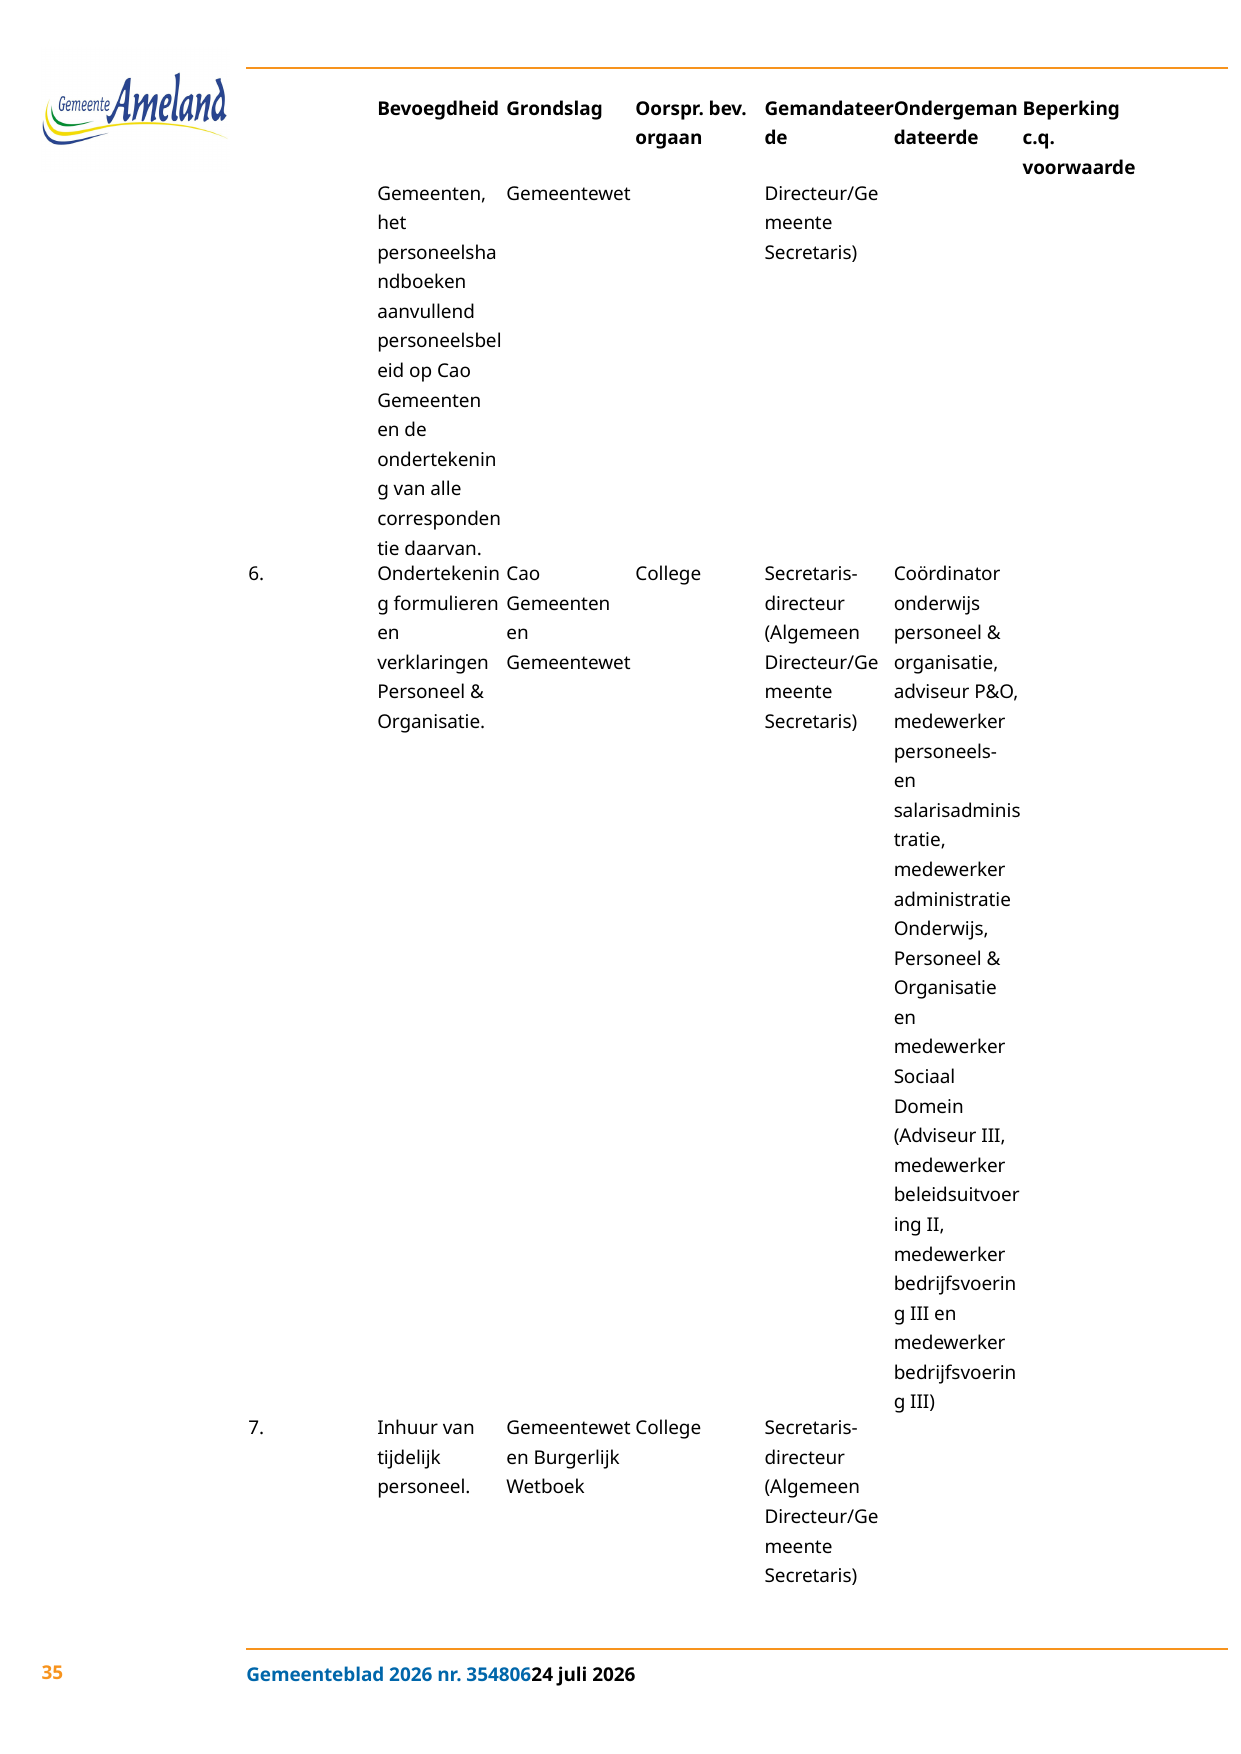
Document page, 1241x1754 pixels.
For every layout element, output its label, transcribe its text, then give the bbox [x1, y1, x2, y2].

table_cell Inhuur van tijdelijk personeel. [377, 1415, 506, 1588]
table_cell Cao Gemeenten en Gemeentewet [506, 560, 635, 1414]
table_cell Gemeentewet en Burgerlijk Wetboek [506, 1415, 635, 1588]
table_cell Secretaris-directeur (Algemeen Directeur/Gemeente Secretaris) [764, 560, 893, 1414]
table_cell [635, 180, 764, 560]
table_cell Gemeentewet [506, 180, 635, 560]
table_cell [1023, 1415, 1152, 1588]
table_cell Ondertekening formulieren en verklaringen Personeel & Organisatie. [377, 560, 506, 1414]
table_header Grondslag [506, 95, 635, 180]
table_header Beperking c.q. voorwaarde [1023, 95, 1152, 180]
table_cell Directeur/Gemeente Secretaris) [764, 180, 893, 560]
table_cell Gemeenten, het personeelshandboeken aanvullend personeelsbeleid op Cao Gemeenten en de ondertekening van alle correspondentie daarvan. [377, 180, 506, 560]
table_header Oorspr. bev. orgaan [635, 95, 764, 180]
table_header Gemandateerde [764, 95, 893, 180]
picture [41, 47, 231, 172]
table_cell College [635, 560, 764, 1414]
table_header Ondergemandateerde [894, 95, 1022, 180]
table_cell [248, 1415, 377, 1588]
table_cell [894, 1415, 1022, 1588]
table_cell [1023, 560, 1152, 1414]
table_header [248, 95, 377, 180]
table_cell [248, 180, 377, 560]
table_cell Coördinator onderwijs personeel & organisatie, adviseur P&O, medewerker personeels- en salarisadministratie, medewerker administratie Onderwijs, Personeel & Organisatie en medewerker Sociaal Domein (Adviseur III, medewerker beleidsuitvoering II, medewerker bedrijfsvoering III en medewerker bedrijfsvoering III) [894, 560, 1022, 1414]
table_cell College [635, 1415, 764, 1588]
table_header Bevoegdheid [377, 95, 506, 180]
table_cell Secretaris-directeur (Algemeen Directeur/Gemeente Secretaris) [764, 1415, 893, 1588]
table_cell [894, 180, 1022, 560]
table_cell [248, 560, 377, 1414]
table_cell [1023, 180, 1152, 560]
